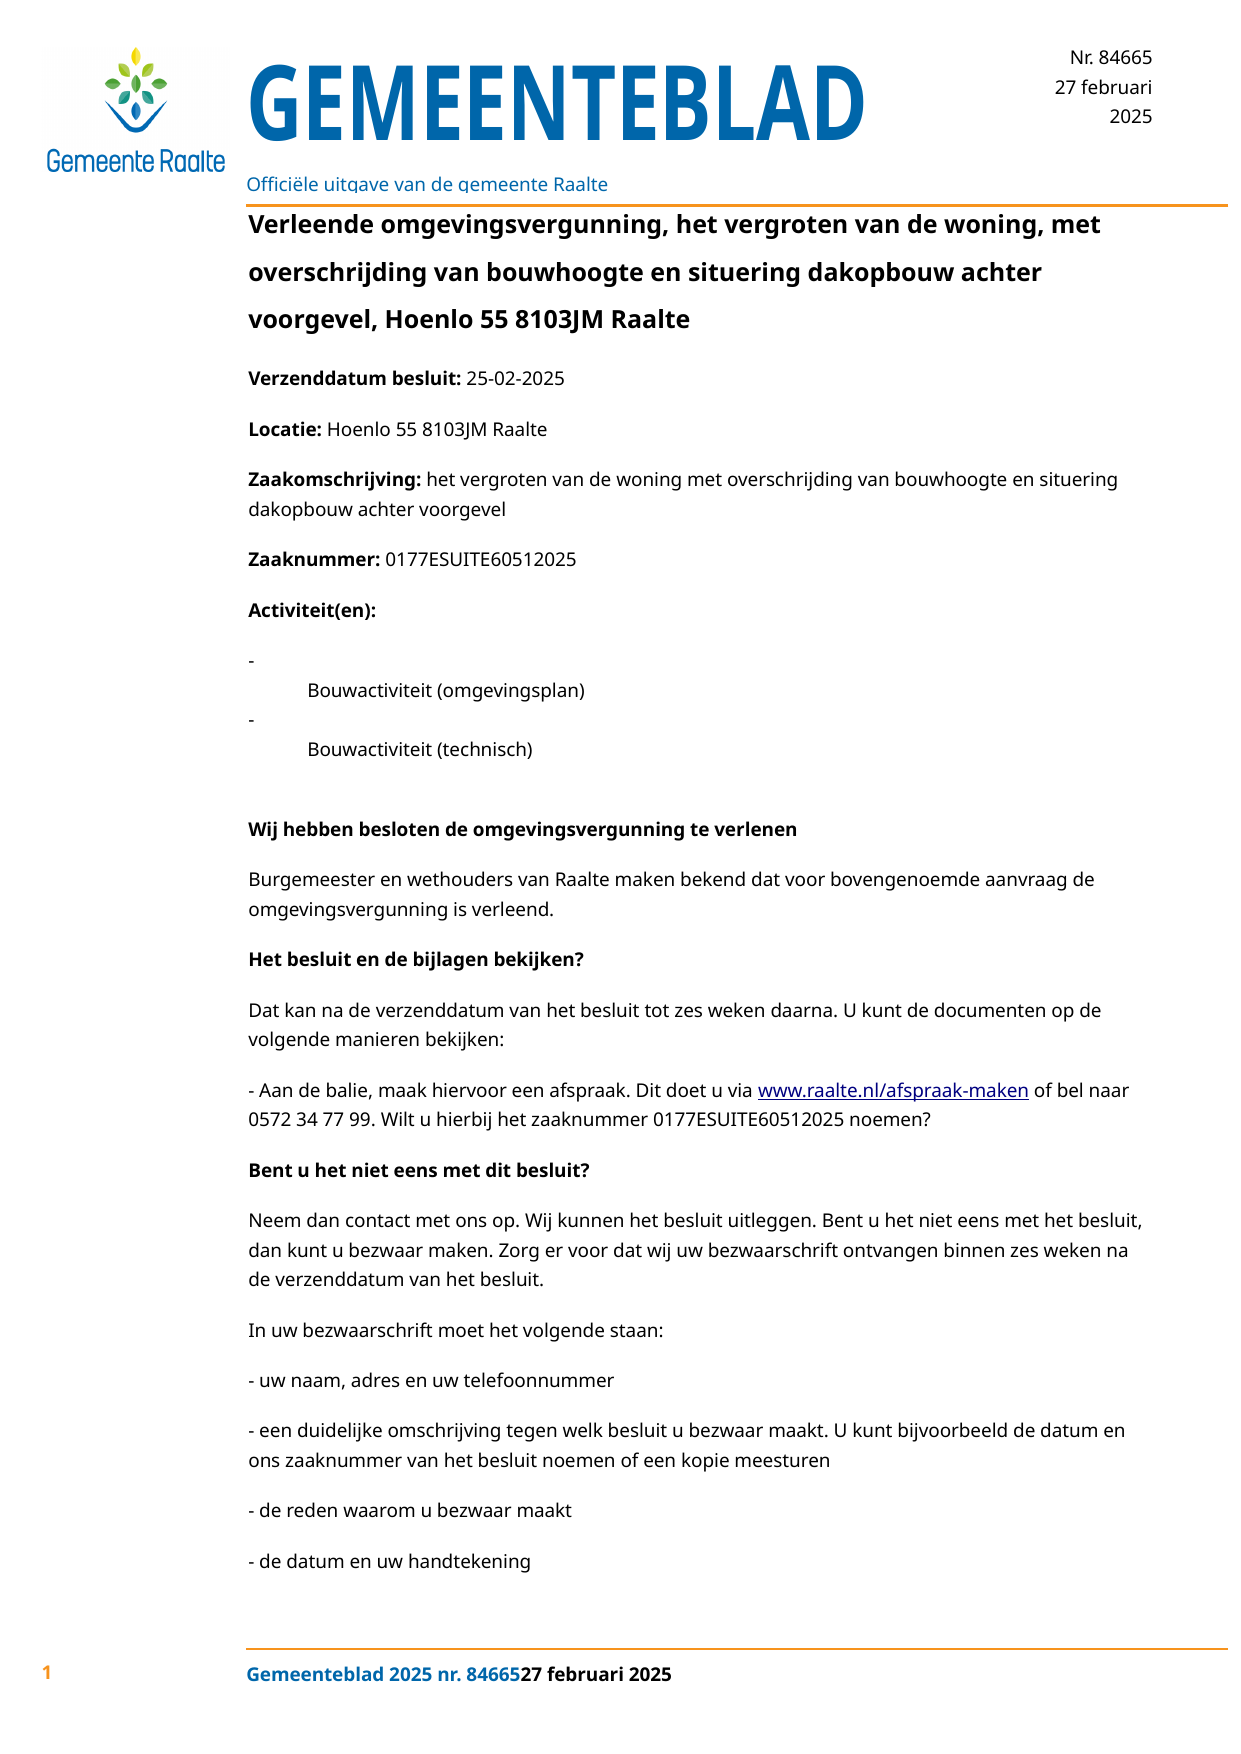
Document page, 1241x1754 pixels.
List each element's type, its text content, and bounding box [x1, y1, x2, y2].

text Verleende omgevingsvergunning, het vergroten van de woning, met overschrijding van bouwhoogte en situering dakopbouw achter voorgevel, Hoenlo 55 8103JM Raalte [248, 207, 1152, 336]
text Neem dan contact met ons op. Wij kunnen het besluit uitleggen. Bent u het niet eens met het besluit, dan kunt u bezwaar maken. Zorg er voor dat wij uw bezwaarschrift ontvangen binnen zes weken na de verzenddatum van het besluit. [248, 1207, 1152, 1292]
text Zaaknummer: 0177ESUITE60512025 [248, 546, 1152, 572]
text Dat kan na de verzenddatum van het besluit tot zes weken daarna. U kunt de documenten op de volgende manieren bekijken: [248, 997, 1152, 1052]
list Bouwactiviteit (technisch) [248, 736, 1152, 762]
text Locatie: Hoenlo 55 8103JM Raalte [248, 416, 1152, 442]
text - uw naam, adres en uw telefoonnummer [248, 1367, 1152, 1393]
text Wij hebben besloten de omgevingsvergunning te verlenen [248, 816, 1152, 842]
text - de datum en uw handtekening [248, 1548, 1152, 1574]
text - een duidelijke omschrijving tegen welk besluit u bezwaar maakt. U kunt bijvoorbeeld de datum en ons zaaknummer van het besluit noemen of een kopie meesturen [248, 1418, 1152, 1473]
text In uw bezwaarschrift moet het volgende staan: [248, 1317, 1152, 1342]
text Burgemeester en wethouders van Raalte maken bekend dat voor bovengenoemde aanvraag de omgevingsvergunning is verleend. [248, 866, 1152, 922]
text Zaakomschrijving: het vergroten van de woning met overschrijding van bouwhoogte en situering dakopbouw achter voorgevel [248, 466, 1152, 522]
text - Aan de balie, maak hiervoor een afspraak. Dit doet u via www.raalte.nl/afspraak-maken of bel naar 0572 34 77 99. Wilt u hierbij het zaaknummer 0177ESUITE60512025 noemen? [248, 1077, 1152, 1132]
text Het besluit en de bijlagen bekijken? [248, 946, 1152, 972]
text Verzenddatum besluit: 25-02-2025 [248, 366, 1152, 391]
text Activiteit(en): [248, 597, 1152, 622]
text - de reden waarom u bezwaar maakt [248, 1498, 1152, 1523]
text Bent u het niet eens met dit besluit? [248, 1157, 1152, 1182]
list Bouwactiviteit (omgevingsplan) [248, 677, 1152, 702]
picture [41, 47, 231, 172]
